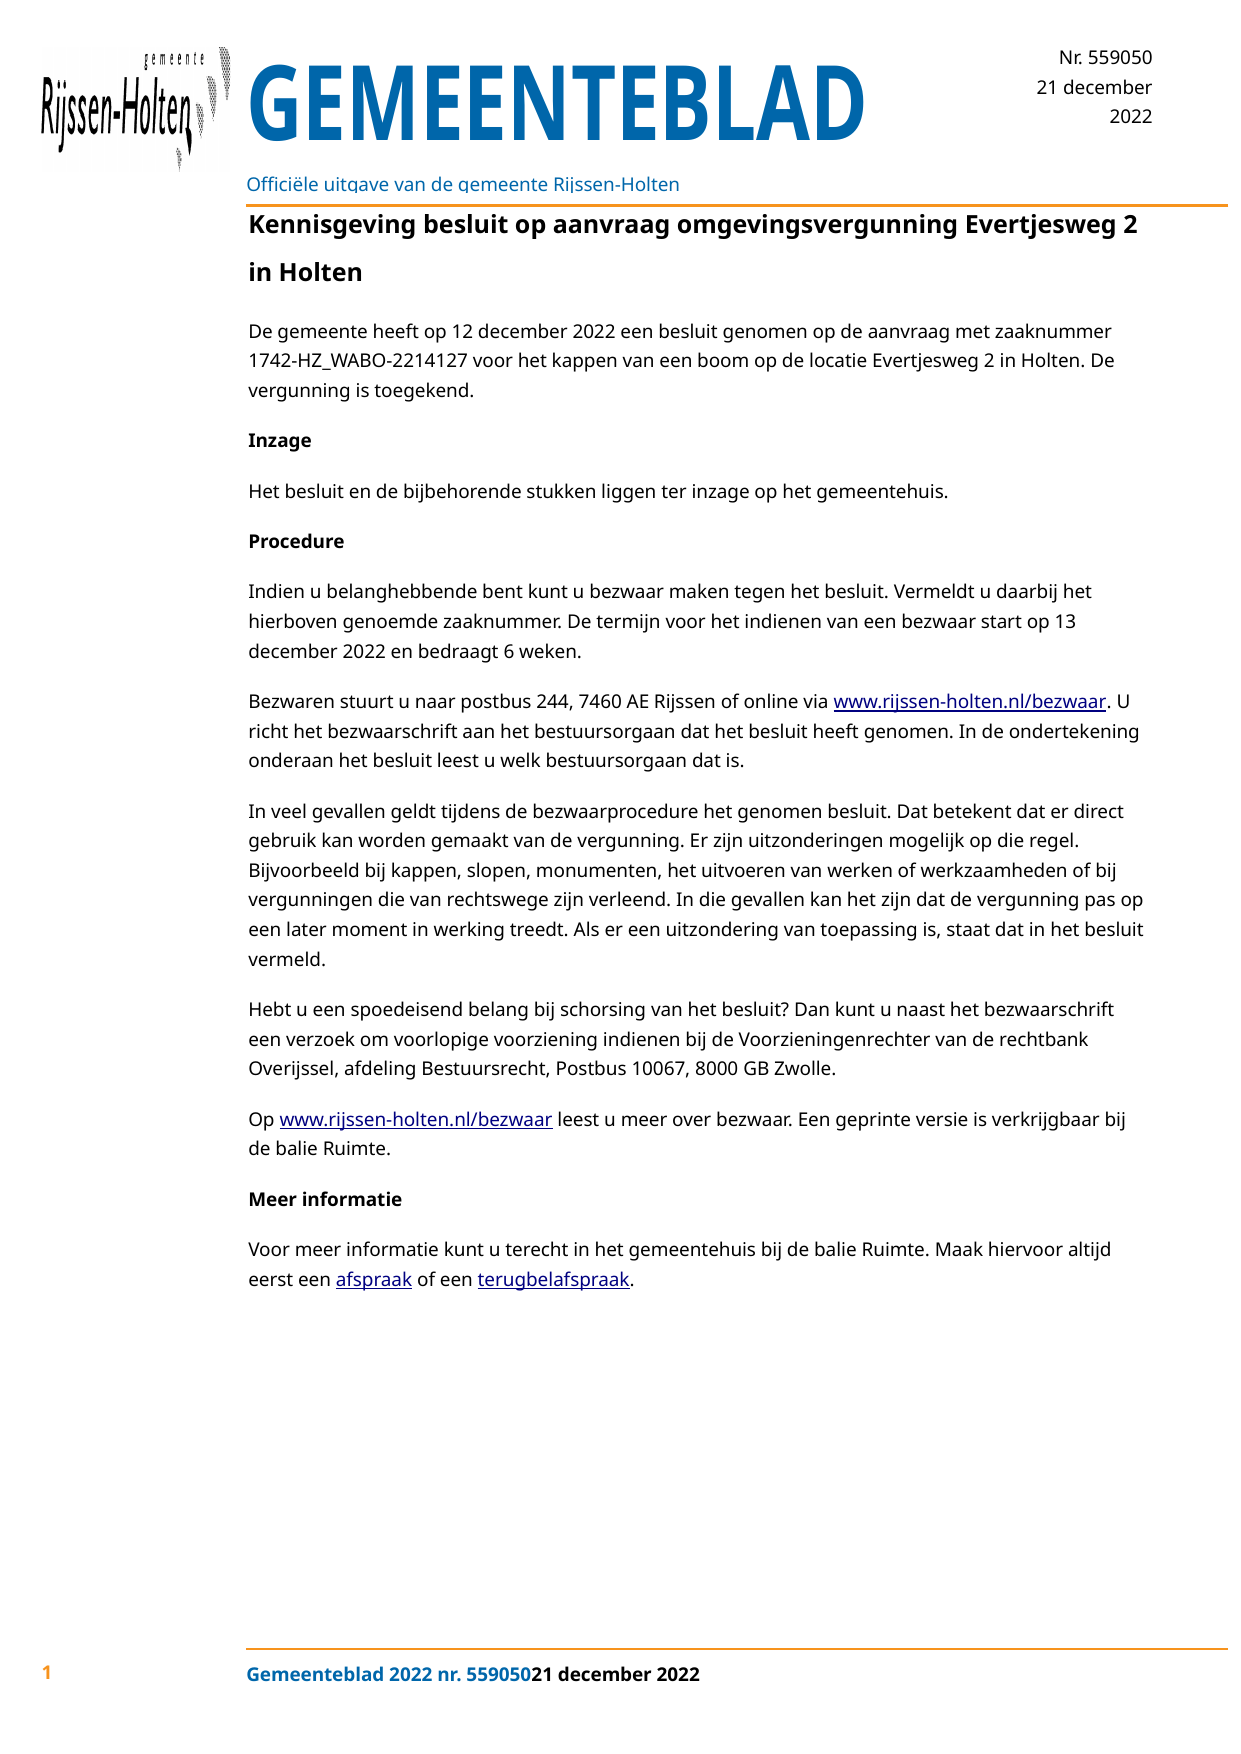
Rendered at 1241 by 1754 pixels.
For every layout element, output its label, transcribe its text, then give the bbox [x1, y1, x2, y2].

text Meer informatie [248, 1186, 1152, 1212]
text Kennisgeving besluit op aanvraag omgevingsvergunning Evertjesweg 2 in Holten [248, 207, 1152, 288]
text Indien u belanghebbende bent kunt u bezwaar maken tegen het besluit. Vermeldt u daarbij het hierboven genoemde zaaknummer. De termijn voor het indienen van een bezwaar start op 13 december 2022 en bedraagt 6 weken. [248, 579, 1152, 664]
text Voor meer informatie kunt u terecht in het gemeentehuis bij de balie Ruimte. Maak hiervoor altijd eerst een afspraak of een terugbelafspraak. [248, 1236, 1152, 1292]
text Procedure [248, 528, 1152, 554]
text Inzage [248, 427, 1152, 453]
text Het besluit en de bijbehorende stukken liggen ter inzage op het gemeentehuis. [248, 478, 1152, 504]
text In veel gevallen geldt tijdens de bezwaarprocedure het genomen besluit. Dat betekent dat er direct gebruik kan worden gemaakt van de vergunning. Er zijn uitzonderingen mogelijk op die regel. Bijvoorbeeld bij kappen, slopen, monumenten, het uitvoeren van werken of werkzaamheden of bij vergunningen die van rechtswege zijn verleend. In die gevallen kan het zijn dat de vergunning pas op een later moment in werking treedt. Als er een uitzondering van toepassing is, staat dat in het besluit vermeld. [248, 798, 1152, 972]
text Hebt u een spoedeisend belang bij schorsing van het besluit? Dan kunt u naast het bezwaarschrift een verzoek om voorlopige voorziening indienen bij de Voorzieningenrechter van de rechtbank Overijssel, afdeling Bestuursrecht, Postbus 10067, 8000 GB Zwolle. [248, 996, 1152, 1081]
text Bezwaren stuurt u naar postbus 244, 7460 AE Rijssen of online via www.rijssen-holten.nl/bezwaar. U richt het bezwaarschrift aan het bestuursorgaan dat het besluit heeft genomen. In de ondertekening onderaan het besluit leest u welk bestuursorgaan dat is. [248, 688, 1152, 773]
text Op www.rijssen-holten.nl/bezwaar leest u meer over bezwaar. Een geprinte versie is verkrijgbaar bij de balie Ruimte. [248, 1106, 1152, 1161]
picture [41, 47, 231, 172]
text De gemeente heeft op 12 december 2022 een besluit genomen op de aanvraag met zaaknummer 1742-HZ_WABO-2214127 voor het kappen van een boom op de locatie Evertjesweg 2 in Holten. De vergunning is toegekend. [248, 318, 1152, 403]
